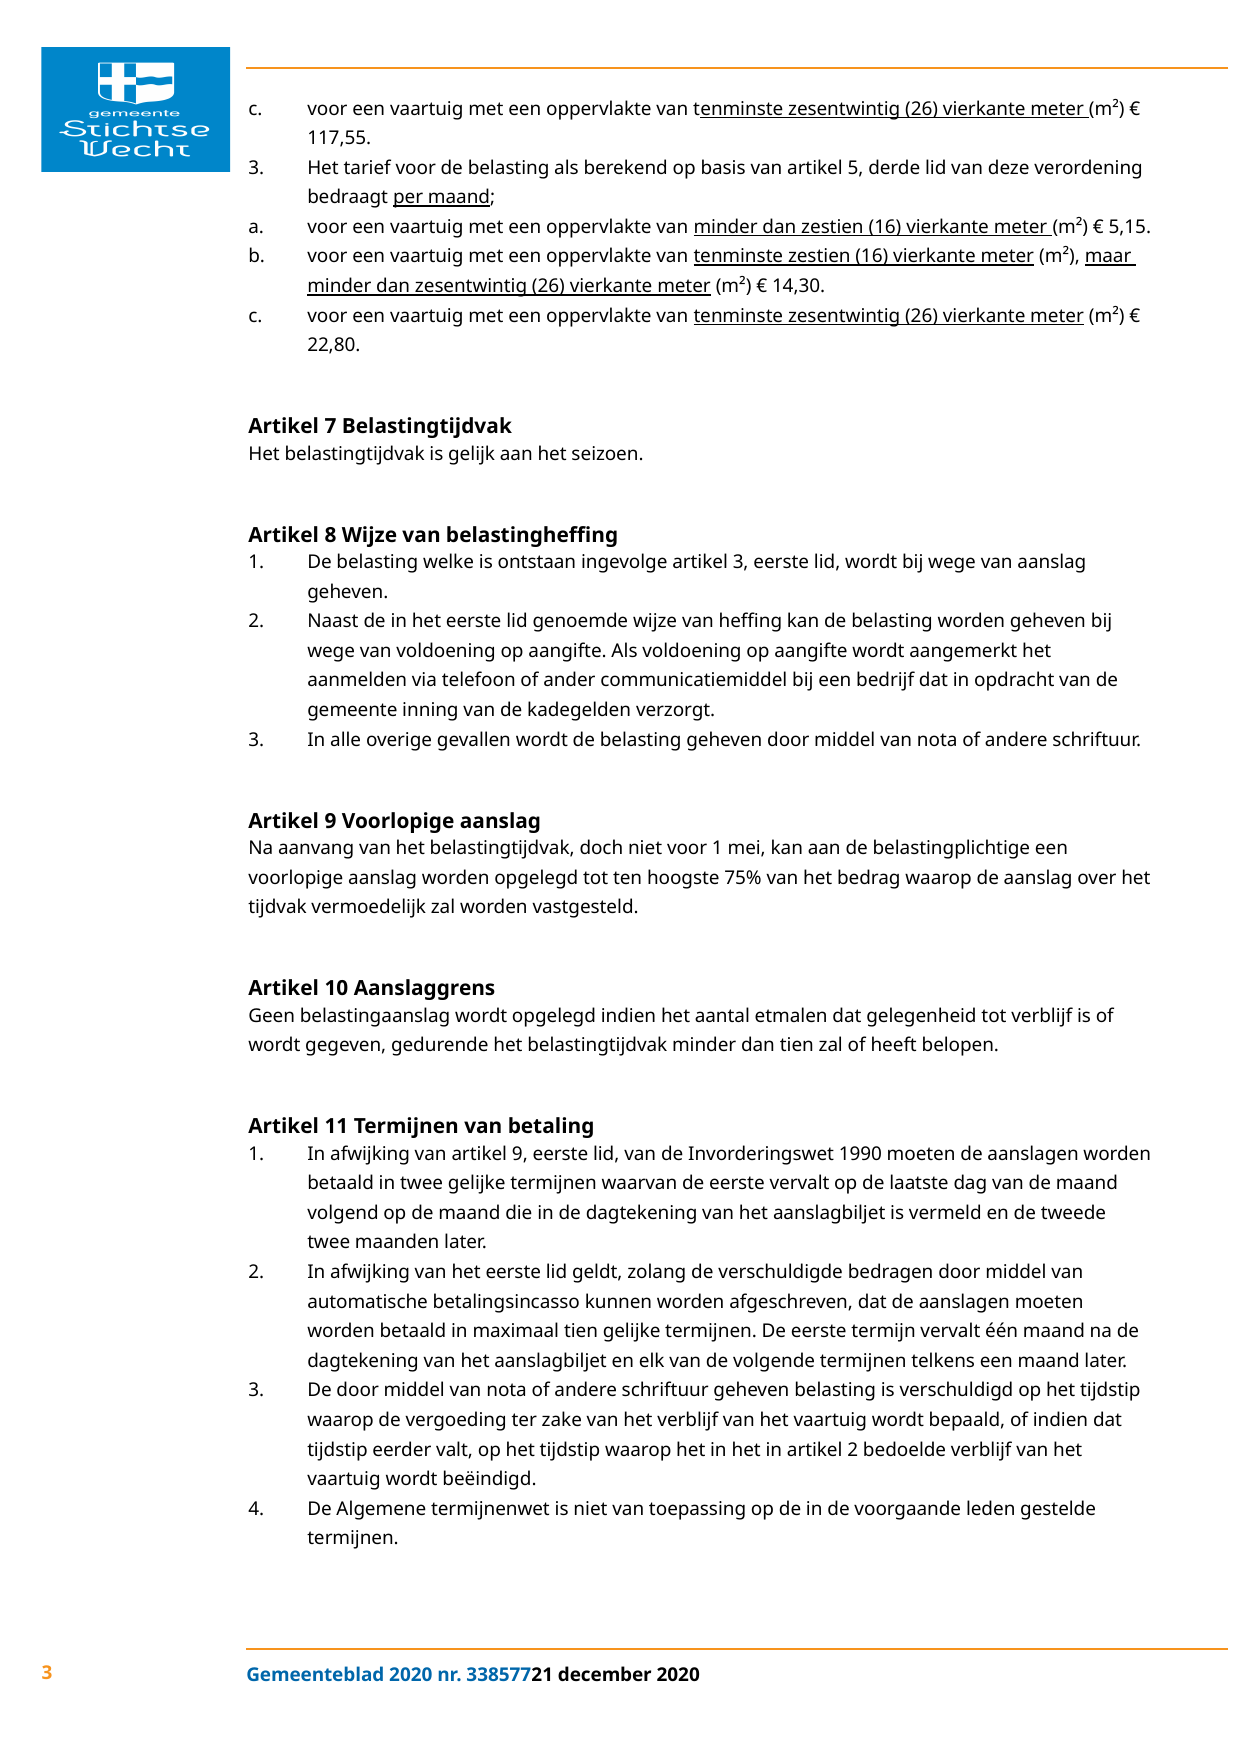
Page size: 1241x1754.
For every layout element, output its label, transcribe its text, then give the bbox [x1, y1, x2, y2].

list voor een vaartuig met een oppervlakte van tenminste zesentwintig (26) vierkante meter (m²) € 117,55. [248, 95, 1152, 150]
text Het belastingtijdvak is gelijk aan het seizoen. [248, 440, 1152, 466]
picture [137, 63, 174, 103]
list De belasting welke is ontstaan ingevolge artikel 3, eerste lid, wordt bij wege van aanslag geheven. [248, 548, 1152, 604]
list Naast de in het eerste lid genoemde wijze van heffing kan de belasting worden geheven bij wege van voldoening op aangifte. Als voldoening op aangifte wordt aangemerkt het aanmelden via telefoon of ander communicatiemiddel bij een bedrijf dat in opdracht van de gemeente inning van de kadegelden verzorgt. [248, 607, 1152, 722]
text Na aanvang van het belastingtijdvak, doch niet voor 1 mei, kan aan de belastingplichtige een voorlopige aanslag worden opgelegd tot ten hoogste 75% van het bedrag waarop de aanslag over het tijdvak vermoedelijk zal worden vastgesteld. [248, 834, 1152, 919]
list De Algemene termijnenwet is niet van toepassing op de in de voorgaande leden gestelde termijnen. [248, 1495, 1152, 1550]
list De door middel van nota of andere schriftuur geheven belasting is verschuldigd op het tijdstip waarop de vergoeding ter zake van het verblijf van het vaartuig wordt bepaald, of indien dat tijdstip eerder valt, op het tijdstip waarop het in het in artikel 2 bedoelde verblijf van het vaartuig wordt beëindigd. [248, 1377, 1152, 1491]
text Artikel 11 Termijnen van betaling [248, 1111, 1152, 1140]
list voor een vaartuig met een oppervlakte van tenminste zestien (16) vierkante meter (m²), maar minder dan zesentwintig (26) vierkante meter (m²) € 14,30. [248, 243, 1152, 298]
picture [99, 63, 135, 101]
list In afwijking van artikel 9, eerste lid, van de Invorderingswet 1990 moeten de aanslagen worden betaald in twee gelijke termijnen waarvan de eerste vervalt op de laatste dag van de maand volgend op de maand die in de dagtekening van het aanslagbiljet is vermeld en de tweede twee maanden later. [248, 1140, 1152, 1254]
list Het tarief voor de belasting als berekend op basis van artikel 5, derde lid van deze verordening bedraagt per maand; [248, 154, 1152, 209]
text Artikel 8 Wijze van belastingheffing [248, 520, 1152, 548]
list voor een vaartuig met een oppervlakte van tenminste zesentwintig (26) vierkante meter (m²) € 22,80. [248, 302, 1152, 357]
list voor een vaartuig met een oppervlakte van minder dan zestien (16) vierkante meter (m²) € 5,15. [248, 213, 1152, 239]
list In alle overige gevallen wordt de belasting geheven door middel van nota of andere schriftuur. [248, 726, 1152, 752]
text Geen belastingaanslag wordt opgelegd indien het aantal etmalen dat gelegenheid tot verblijf is of wordt gegeven, gedurende het belastingtijdvak minder dan tien zal of heeft belopen. [248, 1002, 1152, 1057]
text Artikel 10 Aanslaggrens [248, 973, 1152, 1002]
text Artikel 7 Belastingtijdvak [248, 411, 1152, 440]
text Artikel 9 Voorlopige aanslag [248, 806, 1152, 834]
list In afwijking van het eerste lid geldt, zolang de verschuldigde bedragen door middel van automatische betalingsincasso kunnen worden afgeschreven, dat de aanslagen moeten worden betaald in maximaal tien gelijke termijnen. De eerste termijn vervalt één maand na de dagtekening van het aanslagbiljet en elk van de volgende termijnen telkens een maand later. [248, 1258, 1152, 1373]
